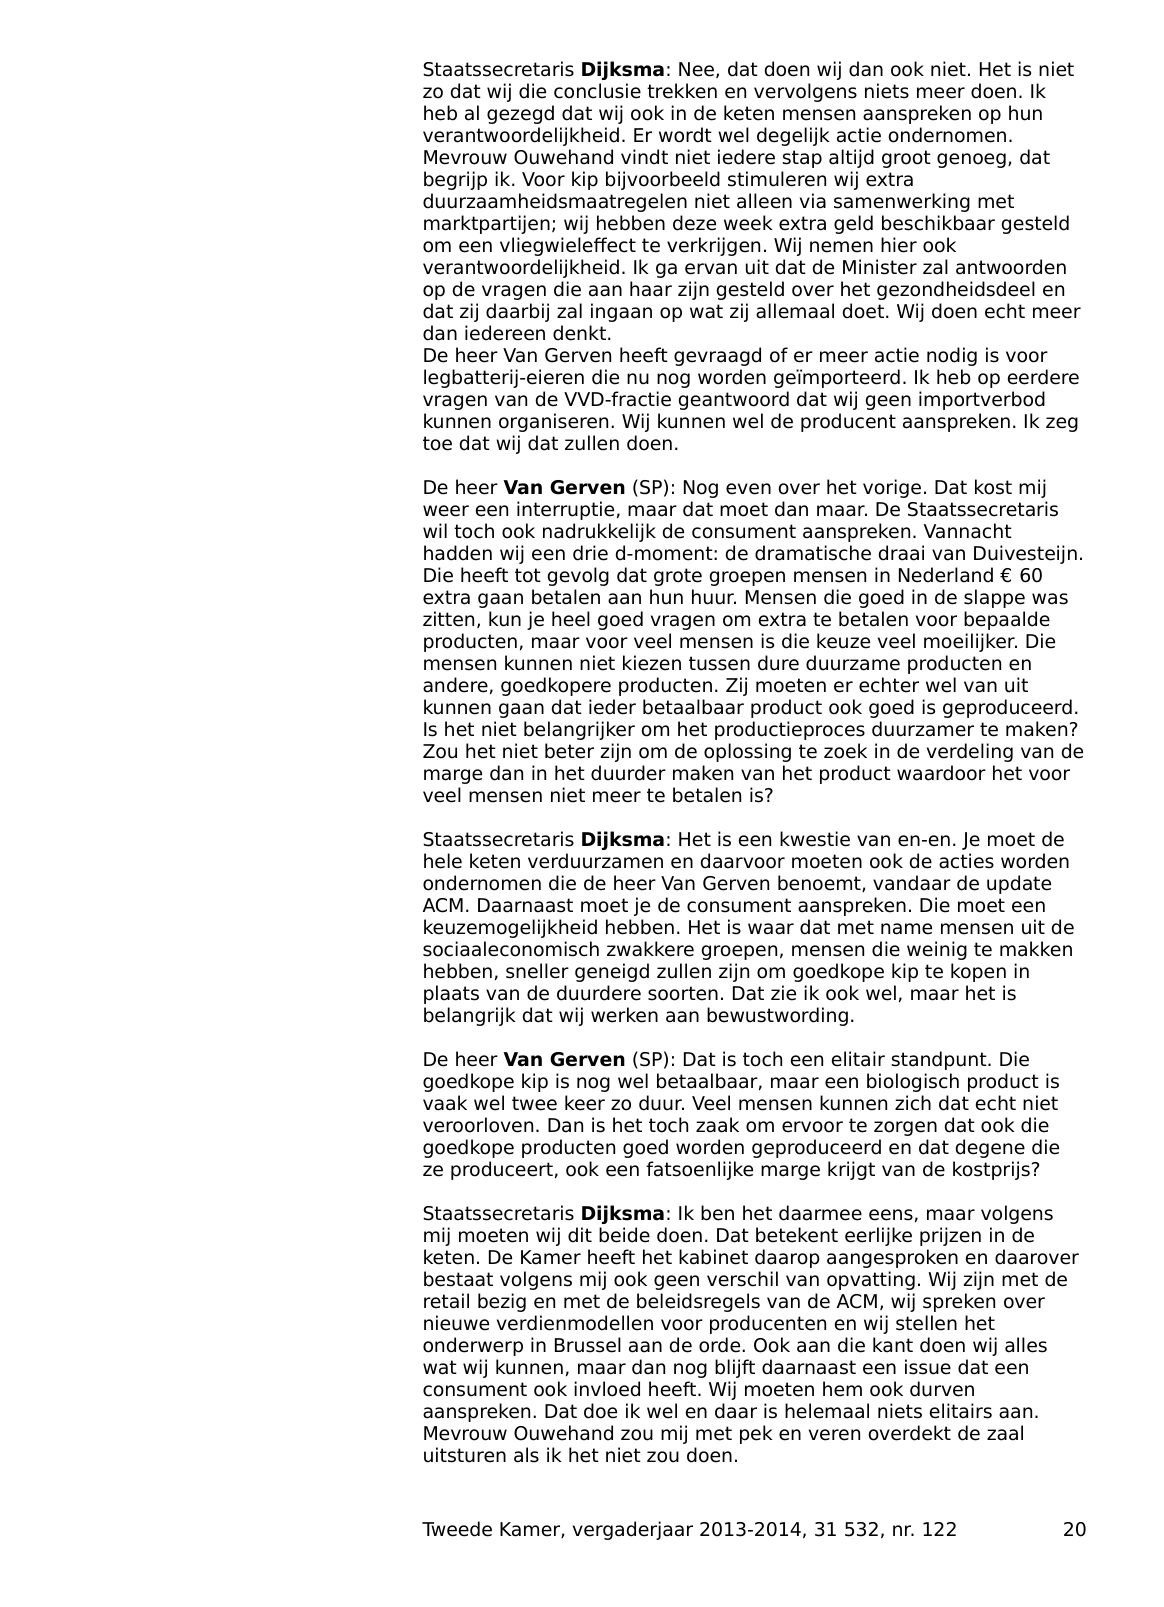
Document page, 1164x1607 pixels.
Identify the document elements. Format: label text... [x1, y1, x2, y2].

text De heer Van Gerven (SP): Nog even over het vorige. Dat kost mij weer een interruptie, maar dat moet dan maar. De Staatssecretaris wil toch ook nadrukkelijk de consument aanspreken. Vannacht hadden wij een drie d-moment: de dramatische draai van Duivesteijn. Die heeft tot gevolg dat grote groepen mensen in Nederland € 60 extra gaan betalen aan hun huur. Mensen die goed in de slappe was zitten, kun je heel goed vragen om extra te betalen voor bepaalde producten, maar voor veel mensen is die keuze veel moeilijker. Die mensen kunnen niet kiezen tussen dure duurzame producten en andere, goedkopere producten. Zij moeten er echter wel van uit kunnen gaan dat ieder betaalbaar product ook goed is geproduceerd. Is het niet belangrijker om het productieproces duurzamer te maken? Zou het niet beter zijn om de oplossing te zoek in de verdeling van de marge dan in het duurder maken van het product waardoor het voor veel mensen niet meer te betalen is? [422, 477, 1087, 807]
text Staatssecretaris Dijksma: Nee, dat doen wij dan ook niet. Het is niet zo dat wij die conclusie trekken en vervolgens niets meer doen. Ik heb al gezegd dat wij ook in de keten mensen aanspreken op hun verantwoordelijkheid. Er wordt wel degelijk actie ondernomen. Mevrouw Ouwehand vindt niet iedere stap altijd groot genoeg, dat begrijp ik. Voor kip bijvoorbeeld stimuleren wij extra duurzaamheidsmaatregelen niet alleen via samenwerking met marktpartijen; wij hebben deze week extra geld beschikbaar gesteld om een vliegwieleffect te verkrijgen. Wij nemen hier ook verantwoordelijkheid. Ik ga ervan uit dat de Minister zal antwoorden op de vragen die aan haar zijn gesteld over het gezondheidsdeel en dat zij daarbij zal ingaan op wat zij allemaal doet. Wij doen echt meer dan iedereen denkt. [422, 59, 1087, 345]
text Staatssecretaris Dijksma: Ik ben het daarmee eens, maar volgens mij moeten wij dit beide doen. Dat betekent eerlijke prijzen in de keten. De Kamer heeft het kabinet daarop aangesproken en daarover bestaat volgens mij ook geen verschil van opvatting. Wij zijn met de retail bezig en met de beleidsregels van de ACM, wij spreken over nieuwe verdienmodellen voor producenten en wij stellen het onderwerp in Brussel aan de orde. Ook aan die kant doen wij alles wat wij kunnen, maar dan nog blijft daarnaast een issue dat een consument ook invloed heeft. Wij moeten hem ook durven aanspreken. Dat doe ik wel en daar is helemaal niets elitairs aan. Mevrouw Ouwehand zou mij met pek en veren overdekt de zaal uitsturen als ik het niet zou doen. [422, 1203, 1087, 1467]
text Staatssecretaris Dijksma: Het is een kwestie van en-en. Je moet de hele keten verduurzamen en daarvoor moeten ook de acties worden ondernomen die de heer Van Gerven benoemt, vandaar de update ACM. Daarnaast moet je de consument aanspreken. Die moet een keuzemogelijkheid hebben. Het is waar dat met name mensen uit de sociaaleconomisch zwakkere groepen, mensen die weinig te makken hebben, sneller geneigd zullen zijn om goedkope kip te kopen in plaats van de duurdere soorten. Dat zie ik ook wel, maar het is belangrijk dat wij werken aan bewustwording. [422, 829, 1087, 1027]
text De heer Van Gerven heeft gevraagd of er meer actie nodig is voor legbatterij-eieren die nu nog worden geïmporteerd. Ik heb op eerdere vragen van de VVD-fractie geantwoord dat wij geen importverbod kunnen organiseren. Wij kunnen wel de producent aanspreken. Ik zeg toe dat wij dat zullen doen. [422, 345, 1087, 455]
text De heer Van Gerven (SP): Dat is toch een elitair standpunt. Die goedkope kip is nog wel betaalbaar, maar een biologisch product is vaak wel twee keer zo duur. Veel mensen kunnen zich dat echt niet veroorloven. Dan is het toch zaak om ervoor te zorgen dat ook die goedkope producten goed worden geproduceerd en dat degene die ze produceert, ook een fatsoenlijke marge krijgt van de kostprijs? [422, 1049, 1087, 1181]
